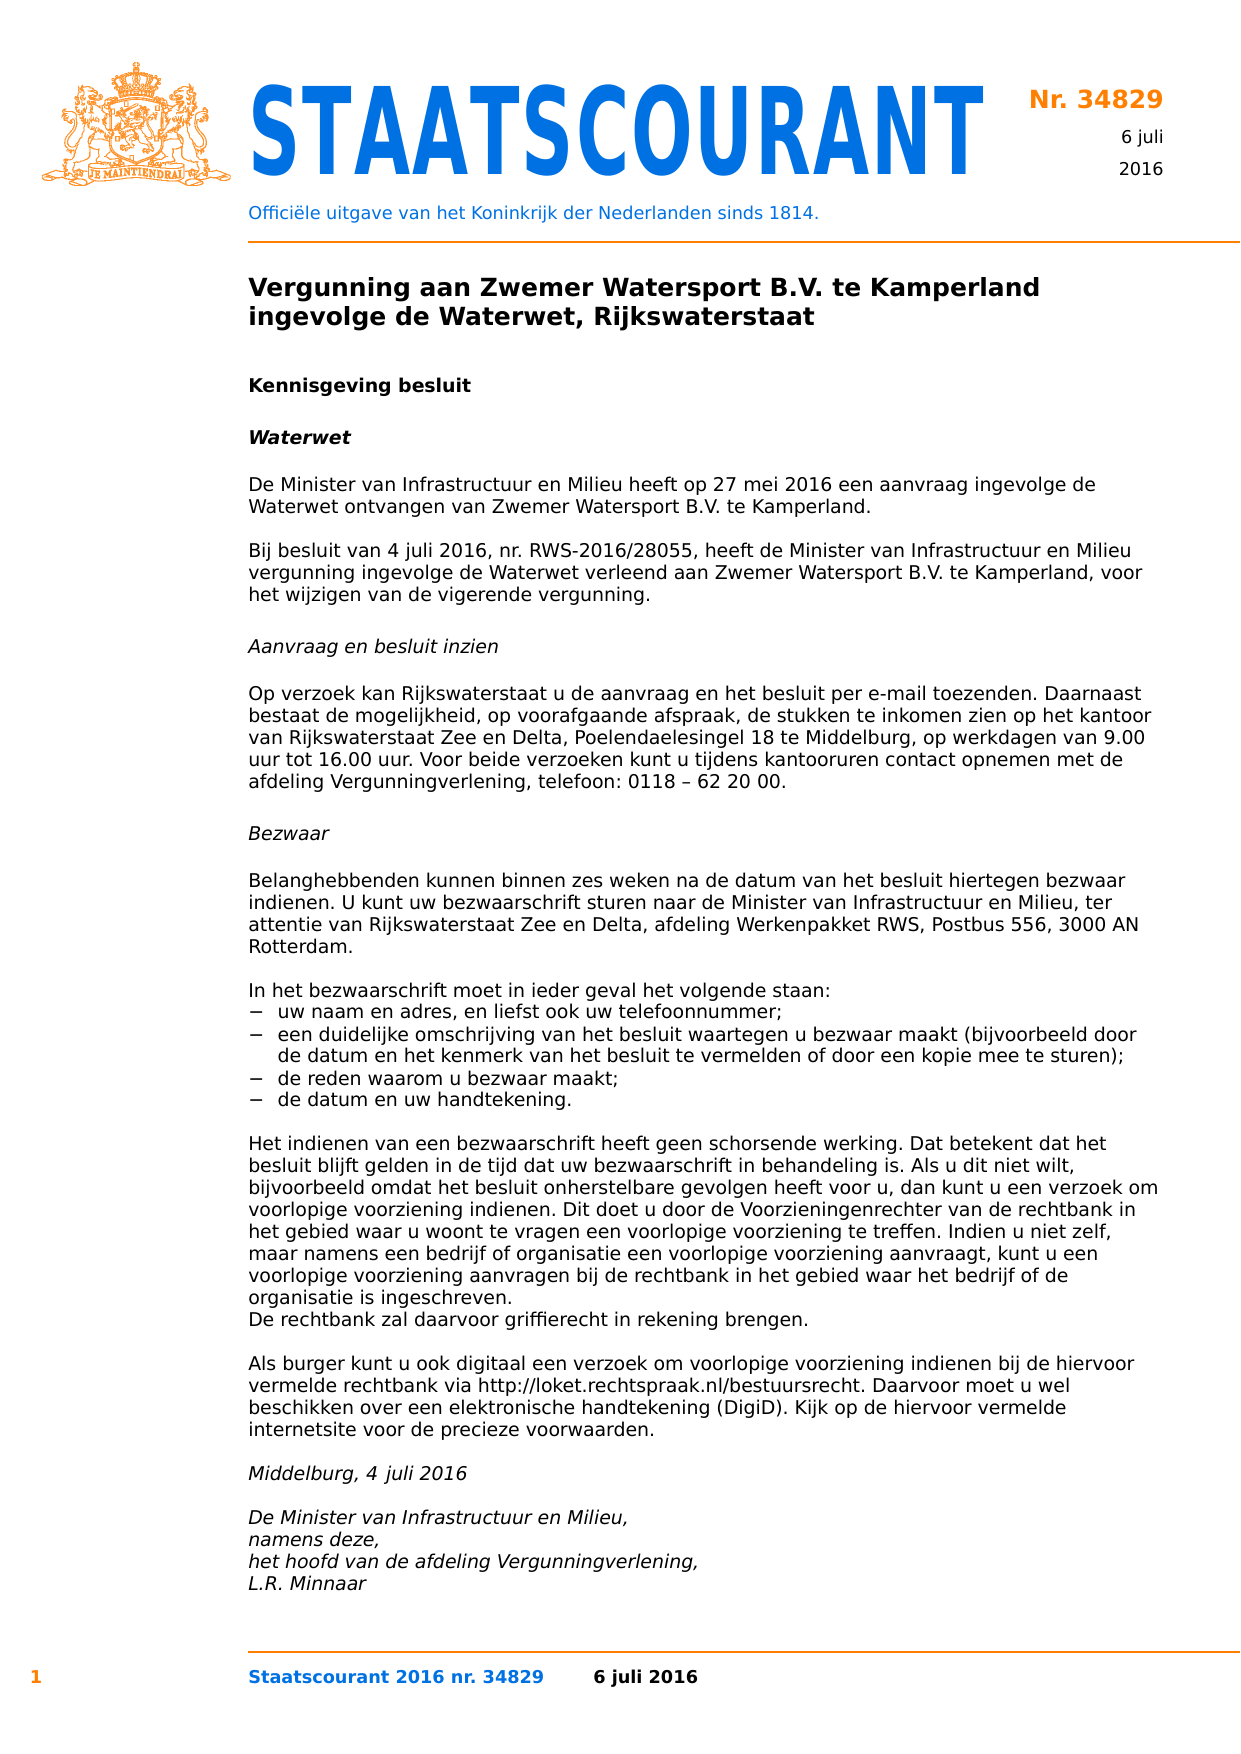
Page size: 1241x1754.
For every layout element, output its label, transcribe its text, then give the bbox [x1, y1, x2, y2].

text Op verzoek kan Rijkswaterstaat u de aanvraag en het besluit per e-mail toezenden. Daarnaast bestaat de mogelijkheid, op voorafgaande afspraak, de stukken te inkomen zien op het kantoor van Rijks­waterstaat Zee en Delta, Poelendaelesingel 18 te Middelburg, op werkdagen van 9.00 uur tot 16.00 uur. Voor beide verzoeken kunt u tijdens kantooruren contact opnemen met de afdeling Vergunning­verlening, telefoon: 0118 – 62 20 00. [248, 683, 1163, 793]
subtitle Kennisgeving besluit [248, 375, 1163, 397]
subtitle Bezwaar [248, 823, 1163, 845]
table_header STAATSCOURANT [248, 62, 998, 203]
picture [41, 62, 231, 186]
table_cell Officiële uitgave van het Koninkrijk der Nederlanden sinds 1814. [248, 203, 1240, 241]
text − een duidelijke omschrijving van het besluit waartegen u bezwaar maakt (bijvoorbeeld door de datum en het kenmerk van het besluit te vermelden of door een kopie mee te sturen); [248, 1023, 1163, 1067]
text De Minister van Infrastructuur en Milieu heeft op 27 mei 2016 een aanvraag ingevolge de Waterwet ontvangen van Zwemer Watersport B.V. te Kamperland. [248, 474, 1163, 518]
table_header [25, 62, 248, 241]
text − uw naam en adres, en liefst ook uw telefoonnummer; [248, 1001, 1163, 1023]
text In het bezwaarschrift moet in ieder geval het volgende staan: [248, 979, 1163, 1001]
text De rechtbank zal daarvoor griffierecht in rekening brengen. [248, 1309, 1163, 1331]
subtitle Aanvraag en besluit inzien [248, 636, 1163, 658]
text De Minister van Infrastructuur en Milieu, namens deze, het hoofd van de afdeling Vergunningverlening, L.R. Minnaar [248, 1507, 1163, 1594]
table_header Nr. 34829 [998, 62, 1240, 121]
text Belanghebbenden kunnen binnen zes weken na de datum van het besluit hiertegen bezwaar indienen. U kunt uw bezwaarschrift sturen naar de Minister van Infrastructuur en Milieu, ter attentie van Rijkswaterstaat Zee en Delta, afdeling Werkenpakket RWS, Postbus 556, 3000 AN Rotterdam. [248, 870, 1163, 958]
text − de reden waarom u bezwaar maakt; [248, 1067, 1163, 1089]
text − de datum en uw handtekening. [248, 1089, 1163, 1111]
text Als burger kunt u ook digitaal een verzoek om voorlopige voorziening indienen bij de hiervoor vermelde rechtbank via http://loket.rechtspraak.nl/bestuursrecht. Daarvoor moet u wel beschikken over een elektronische handtekening (DigiD). Kijk op de hiervoor vermelde internetsite voor de precieze voorwaarden. [248, 1353, 1163, 1441]
text Bij besluit van 4 juli 2016, nr. RWS-2016/28055, heeft de Minister van Infrastructuur en Milieu vergunning ingevolge de Waterwet verleend aan Zwemer Watersport B.V. te Kamperland, voor het wijzigen van de vigerende vergunning. [248, 540, 1163, 606]
text Middelburg, 4 juli 2016 [248, 1463, 1163, 1485]
table_cell 2016 [998, 153, 1240, 203]
table_cell 6 juli [998, 121, 1240, 153]
text Het indienen van een bezwaarschrift heeft geen schorsende werking. Dat betekent dat het besluit blijft gelden in de tijd dat uw bezwaarschrift in behandeling is. Als u dit niet wilt, bijvoorbeeld omdat het besluit onherstelbare gevolgen heeft voor u, dan kunt u een verzoek om voorlopige voorziening indienen. Dit doet u door de Voorzieningenrechter van de rechtbank in het gebied waar u woont te vragen een voorlopige voorziening te treffen. Indien u niet zelf, maar namens een bedrijf of organisatie een voorlopige voorziening aanvraagt, kunt u een voorlopige voorziening aanvragen bij de rechtbank in het gebied waar het bedrijf of de organisatie is ingeschreven. [248, 1133, 1163, 1309]
subtitle Vergunning aan Zwemer Watersport B.V. te Kamperland ingevolge de Waterwet, Rijkswaterstaat [248, 273, 1163, 331]
subtitle Waterwet [248, 427, 1163, 449]
